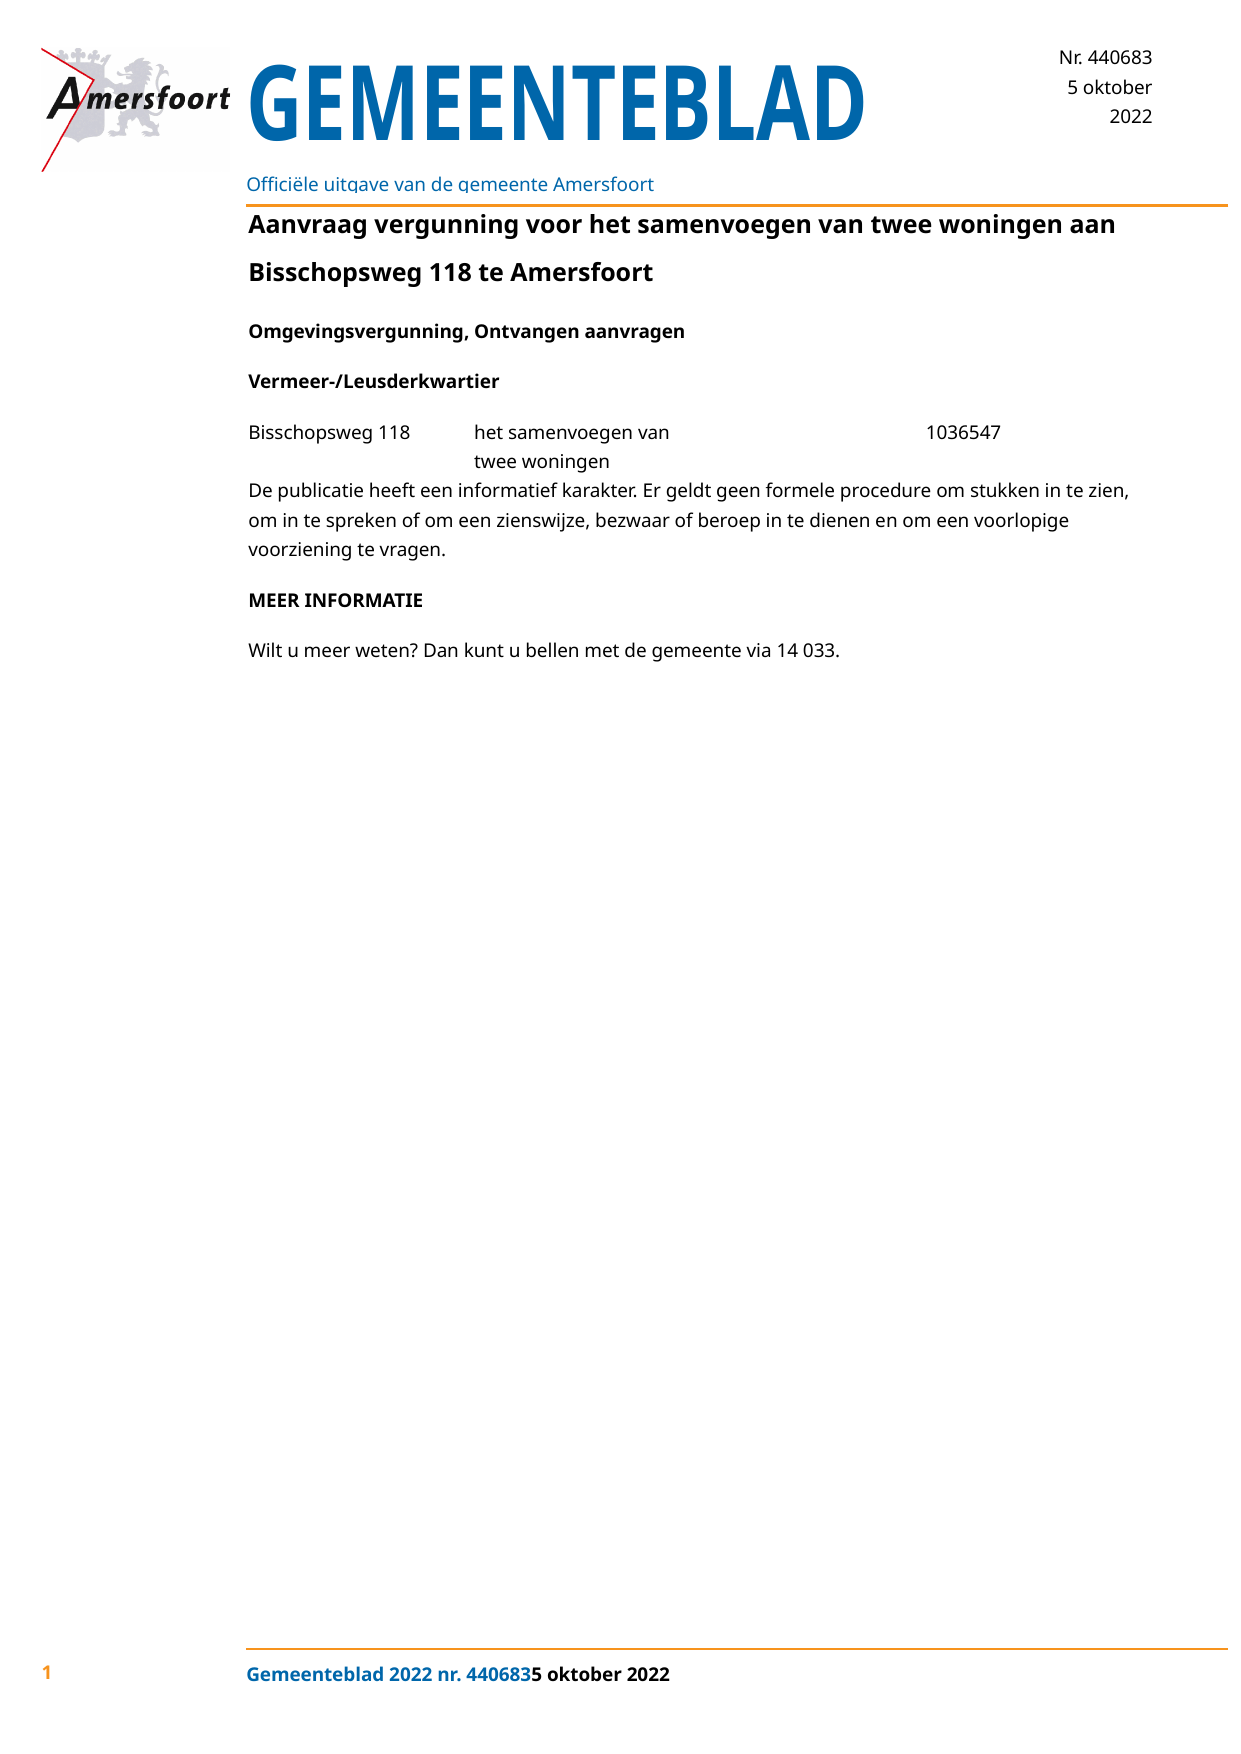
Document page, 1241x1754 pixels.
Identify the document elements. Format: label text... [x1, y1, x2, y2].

table_header Bisschopsweg 118 [248, 419, 474, 474]
table_header 1036547 [926, 419, 1152, 474]
text De publicatie heeft een informatief karakter. Er geldt geen formele procedure om stukken in te zien, om in te spreken of om een zienswijze, bezwaar of beroep in te dienen en om een voorlopige voorziening te vragen. [248, 477, 1152, 562]
text Aanvraag vergunning voor het samenvoegen van twee woningen aan Bisschopsweg 118 te Amersfoort [248, 207, 1152, 288]
text Omgevingsvergunning, Ontvangen aanvragen [248, 318, 1152, 344]
picture [41, 47, 231, 172]
table_header het samenvoegen van twee woningen [474, 419, 700, 474]
table_header [700, 419, 926, 474]
text Vermeer-/Leusderkwartier [248, 368, 1152, 394]
text Wilt u meer weten? Dan kunt u bellen met de gemeente via 14 033. [248, 637, 1152, 663]
text MEER INFORMATIE [248, 587, 1152, 613]
